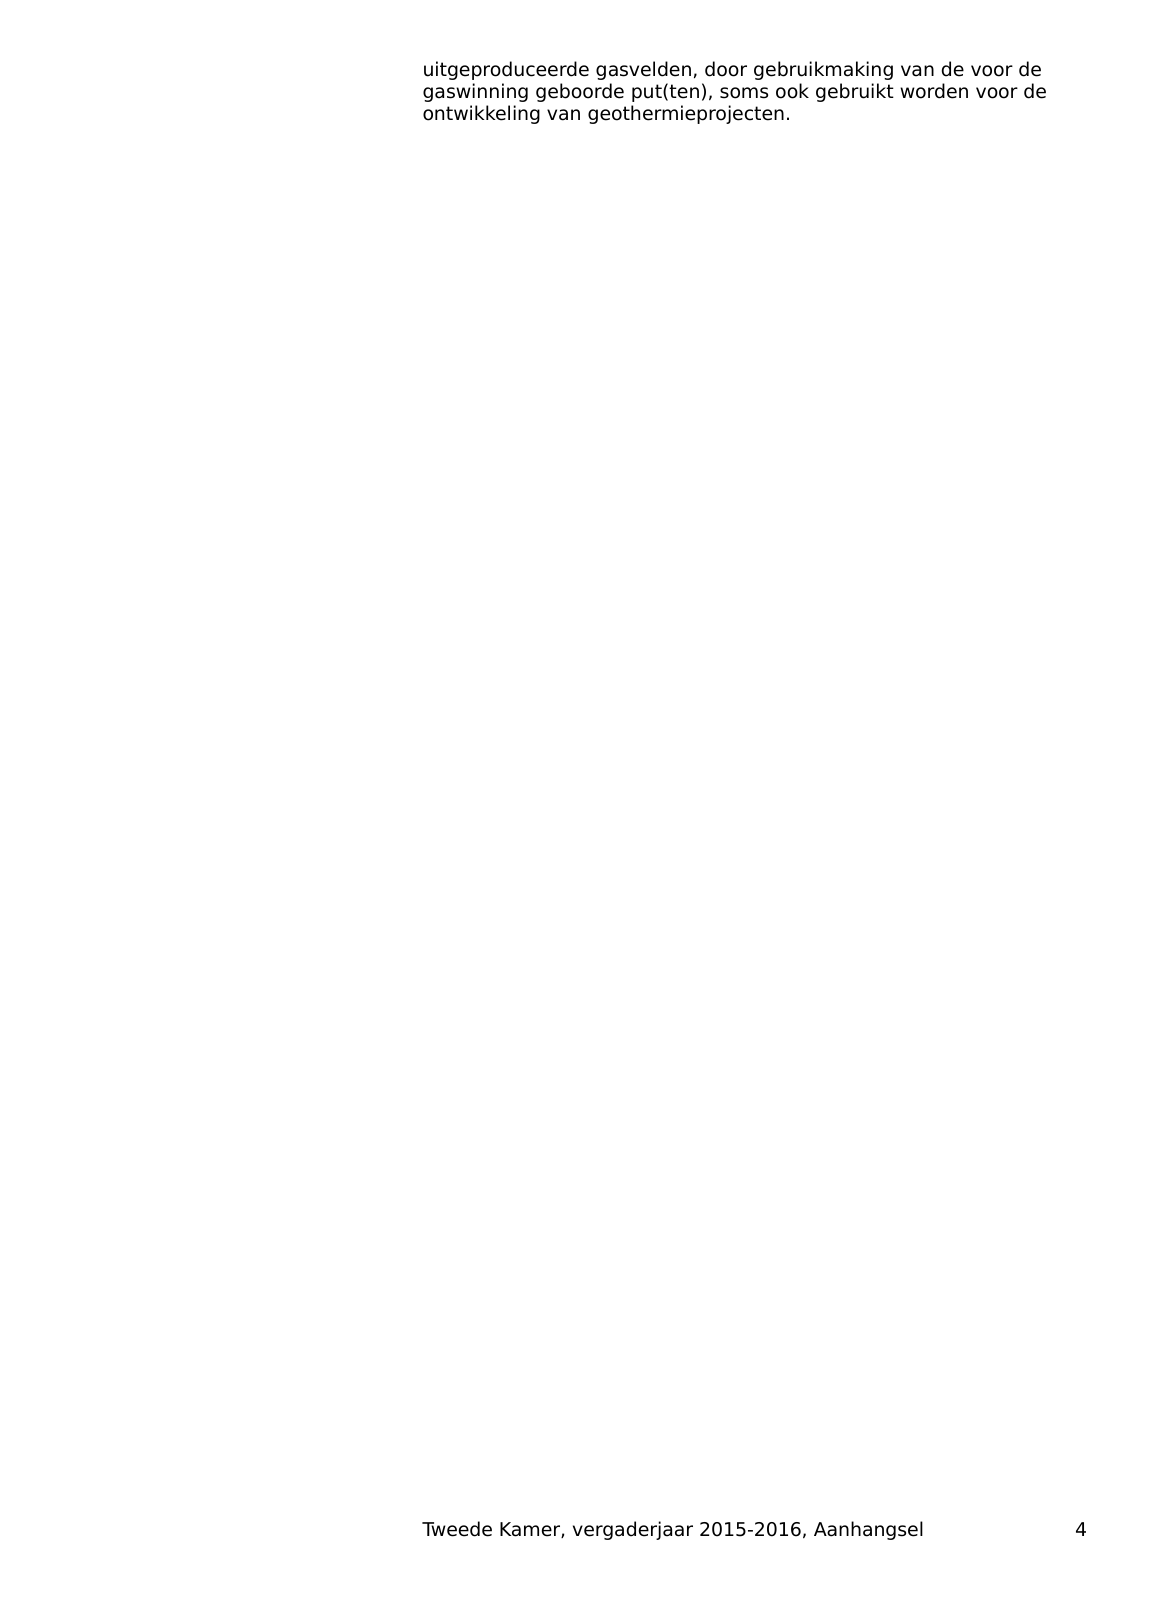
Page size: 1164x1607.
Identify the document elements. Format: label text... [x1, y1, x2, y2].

text uitgeproduceerde gasvelden, door gebruikmaking van de voor de gaswinning geboorde put(ten), soms ook gebruikt worden voor de ontwikkeling van geothermieprojecten. [422, 59, 1087, 125]
